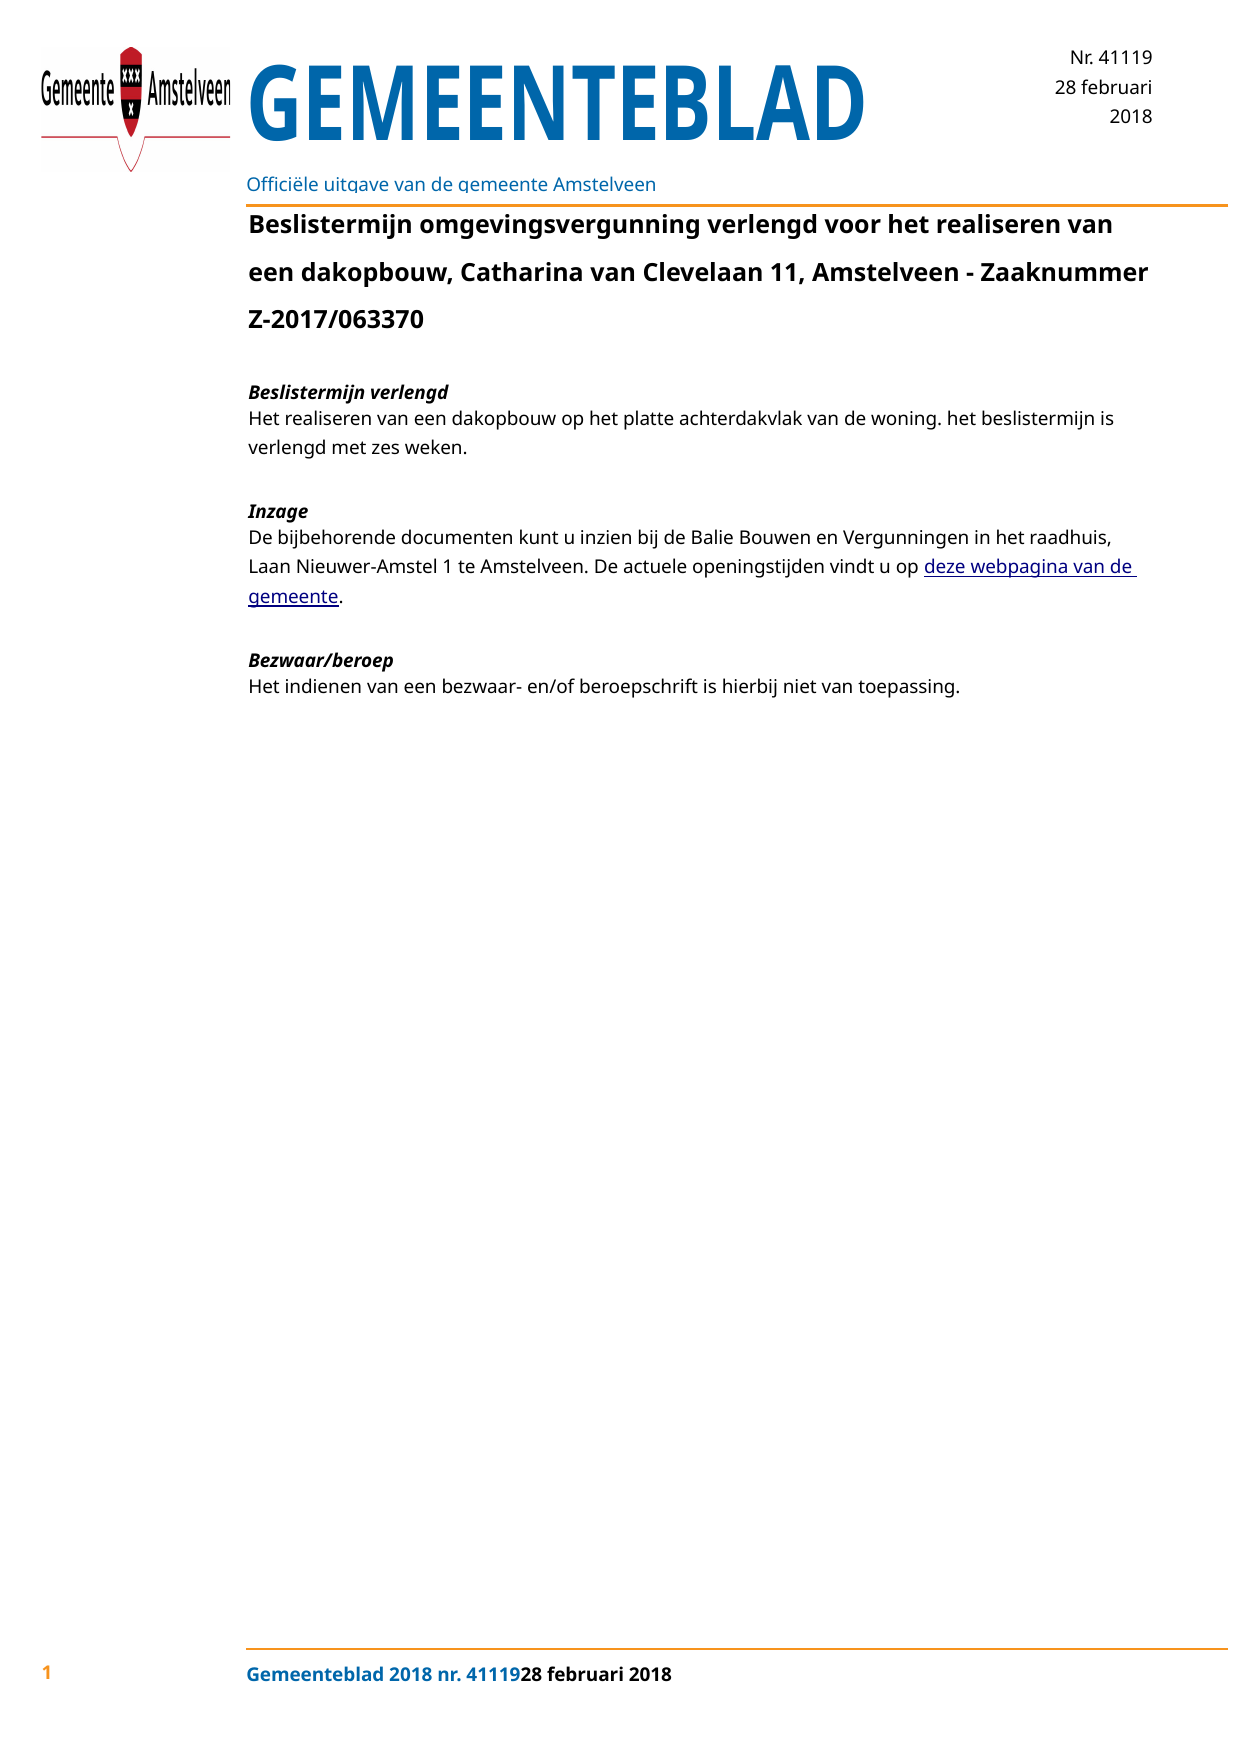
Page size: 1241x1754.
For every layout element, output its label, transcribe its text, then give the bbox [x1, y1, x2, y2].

text Beslistermijn omgevingsvergunning verlengd voor het realiseren van een dakopbouw, Catharina van Clevelaan 11, Amstelveen - Zaaknummer Z-2017/063370 [248, 207, 1152, 336]
text Bezwaar/beroep [248, 647, 1152, 673]
text Inzage [248, 498, 1152, 524]
text Het realiseren van een dakopbouw op het platte achterdakvlak van de woning. het beslistermijn is verlengd met zes weken. [248, 405, 1152, 460]
picture [41, 47, 231, 172]
text Beslistermijn verlengd [248, 379, 1152, 405]
text Het indienen van een bezwaar- en/of beroepschrift is hierbij niet van toepassing. [248, 673, 1152, 699]
text De bijbehorende documenten kunt u inzien bij de Balie Bouwen en Vergunningen in het raadhuis, Laan Nieuwer-Amstel 1 te Amstelveen. De actuele openingstijden vindt u op deze webpagina van de gemeente. [248, 524, 1152, 609]
